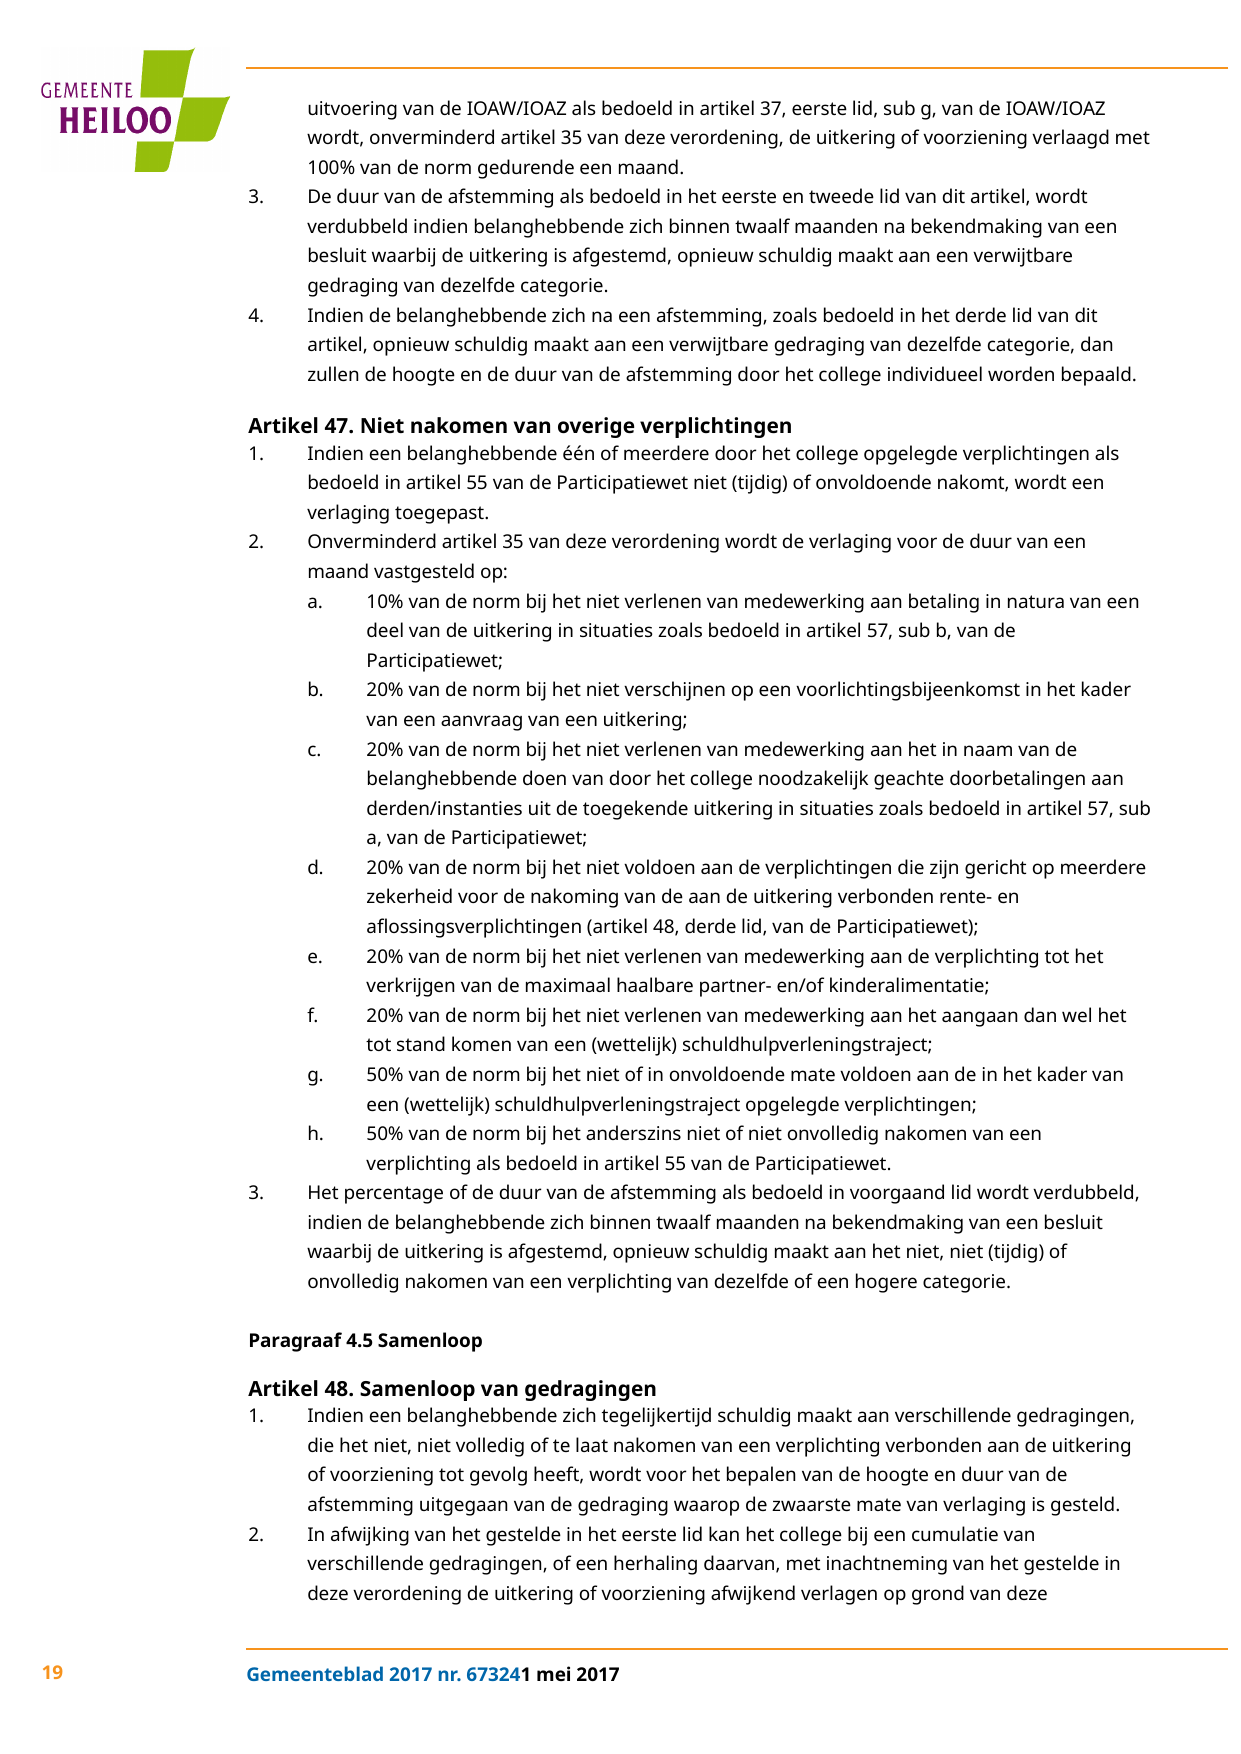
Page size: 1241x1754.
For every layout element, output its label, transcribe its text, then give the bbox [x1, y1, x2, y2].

list 50% van de norm bij het anderszins niet of niet onvolledig nakomen van een verplichting als bedoeld in artikel 55 van de Participatiewet. [307, 1120, 1152, 1176]
list 50% van de norm bij het niet of in onvoldoende mate voldoen aan de in het kader van een (wettelijk) schuldhulpverleningstraject opgelegde verplichtingen; [307, 1061, 1152, 1116]
text Artikel 47. Niet nakomen van overige verplichtingen [248, 411, 1152, 440]
list Indien de belanghebbende zich na een afstemming, zoals bedoeld in het derde lid van dit artikel, opnieuw schuldig maakt aan een verwijtbare gedraging van dezelfde categorie, dan zullen de hoogte en de duur van de afstemming door het college individueel worden bepaald. [248, 302, 1152, 387]
list Onverminderd artikel 35 van deze verordening wordt de verlaging voor de duur van een maand vastgesteld op: [248, 529, 1152, 584]
list uitvoering van de IOAW/IOAZ als bedoeld in artikel 37, eerste lid, sub g, van de IOAW/IOAZ wordt, onverminderd artikel 35 van deze verordening, de uitkering of voorziening verlaagd met 100% van de norm gedurende een maand. [248, 95, 1152, 180]
list Het percentage of de duur van de afstemming als bedoeld in voorgaand lid wordt verdubbeld, indien de belanghebbende zich binnen twaalf maanden na bekendmaking van een besluit waarbij de uitkering is afgestemd, opnieuw schuldig maakt aan het niet, niet (tijdig) of onvolledig nakomen van een verplichting van dezelfde of een hogere categorie. [248, 1179, 1152, 1294]
text Paragraaf 4.5 Samenloop [248, 1327, 1152, 1353]
list De duur van de afstemming als bedoeld in het eerste en tweede lid van dit artikel, wordt verdubbeld indien belanghebbende zich binnen twaalf maanden na bekendmaking van een besluit waarbij de uitkering is afgestemd, opnieuw schuldig maakt aan een verwijtbare gedraging van dezelfde categorie. [248, 183, 1152, 298]
list 20% van de norm bij het niet voldoen aan de verplichtingen die zijn gericht op meerdere zekerheid voor de nakoming van de aan de uitkering verbonden rente- en aflossingsverplichtingen (artikel 48, derde lid, van de Participatiewet); [307, 854, 1152, 939]
list 10% van de norm bij het niet verlenen van medewerking aan betaling in natura van een deel van de uitkering in situaties zoals bedoeld in artikel 57, sub b, van de Participatiewet; [307, 588, 1152, 673]
list Indien een belanghebbende zich tegelijkertijd schuldig maakt aan verschillende gedragingen, die het niet, niet volledig of te laat nakomen van een verplichting verbonden aan de uitkering of voorziening tot gevolg heeft, wordt voor het bepalen van de hoogte en duur van de afstemming uitgegaan van de gedraging waarop de zwaarste mate van verlaging is gesteld. [248, 1402, 1152, 1517]
list 20% van de norm bij het niet verlenen van medewerking aan het aangaan dan wel het tot stand komen van een (wettelijk) schuldhulpverleningstraject; [307, 1002, 1152, 1057]
list Indien een belanghebbende één of meerdere door het college opgelegde verplichtingen als bedoeld in artikel 55 van de Participatiewet niet (tijdig) of onvoldoende nakomt, wordt een verlaging toegepast. [248, 440, 1152, 525]
list 20% van de norm bij het niet verlenen van medewerking aan het in naam van de belanghebbende doen van door het college noodzakelijk geachte doorbetalingen aan derden/instanties uit de toegekende uitkering in situaties zoals bedoeld in artikel 57, sub a, van de Participatiewet; [307, 736, 1152, 850]
list In afwijking van het gestelde in het eerste lid kan het college bij een cumulatie van verschillende gedragingen, of een herhaling daarvan, met inachtneming van het gestelde in deze verordening de uitkering of voorziening afwijkend verlagen op grond van deze [248, 1521, 1152, 1606]
list 20% van de norm bij het niet verlenen van medewerking aan de verplichting tot het verkrijgen van de maximaal haalbare partner- en/of kinderalimentatie; [307, 943, 1152, 998]
list 20% van de norm bij het niet verschijnen op een voorlichtingsbijeenkomst in het kader van een aanvraag van een uitkering; [307, 677, 1152, 732]
picture [41, 47, 231, 172]
text Artikel 48. Samenloop van gedragingen [248, 1374, 1152, 1402]
